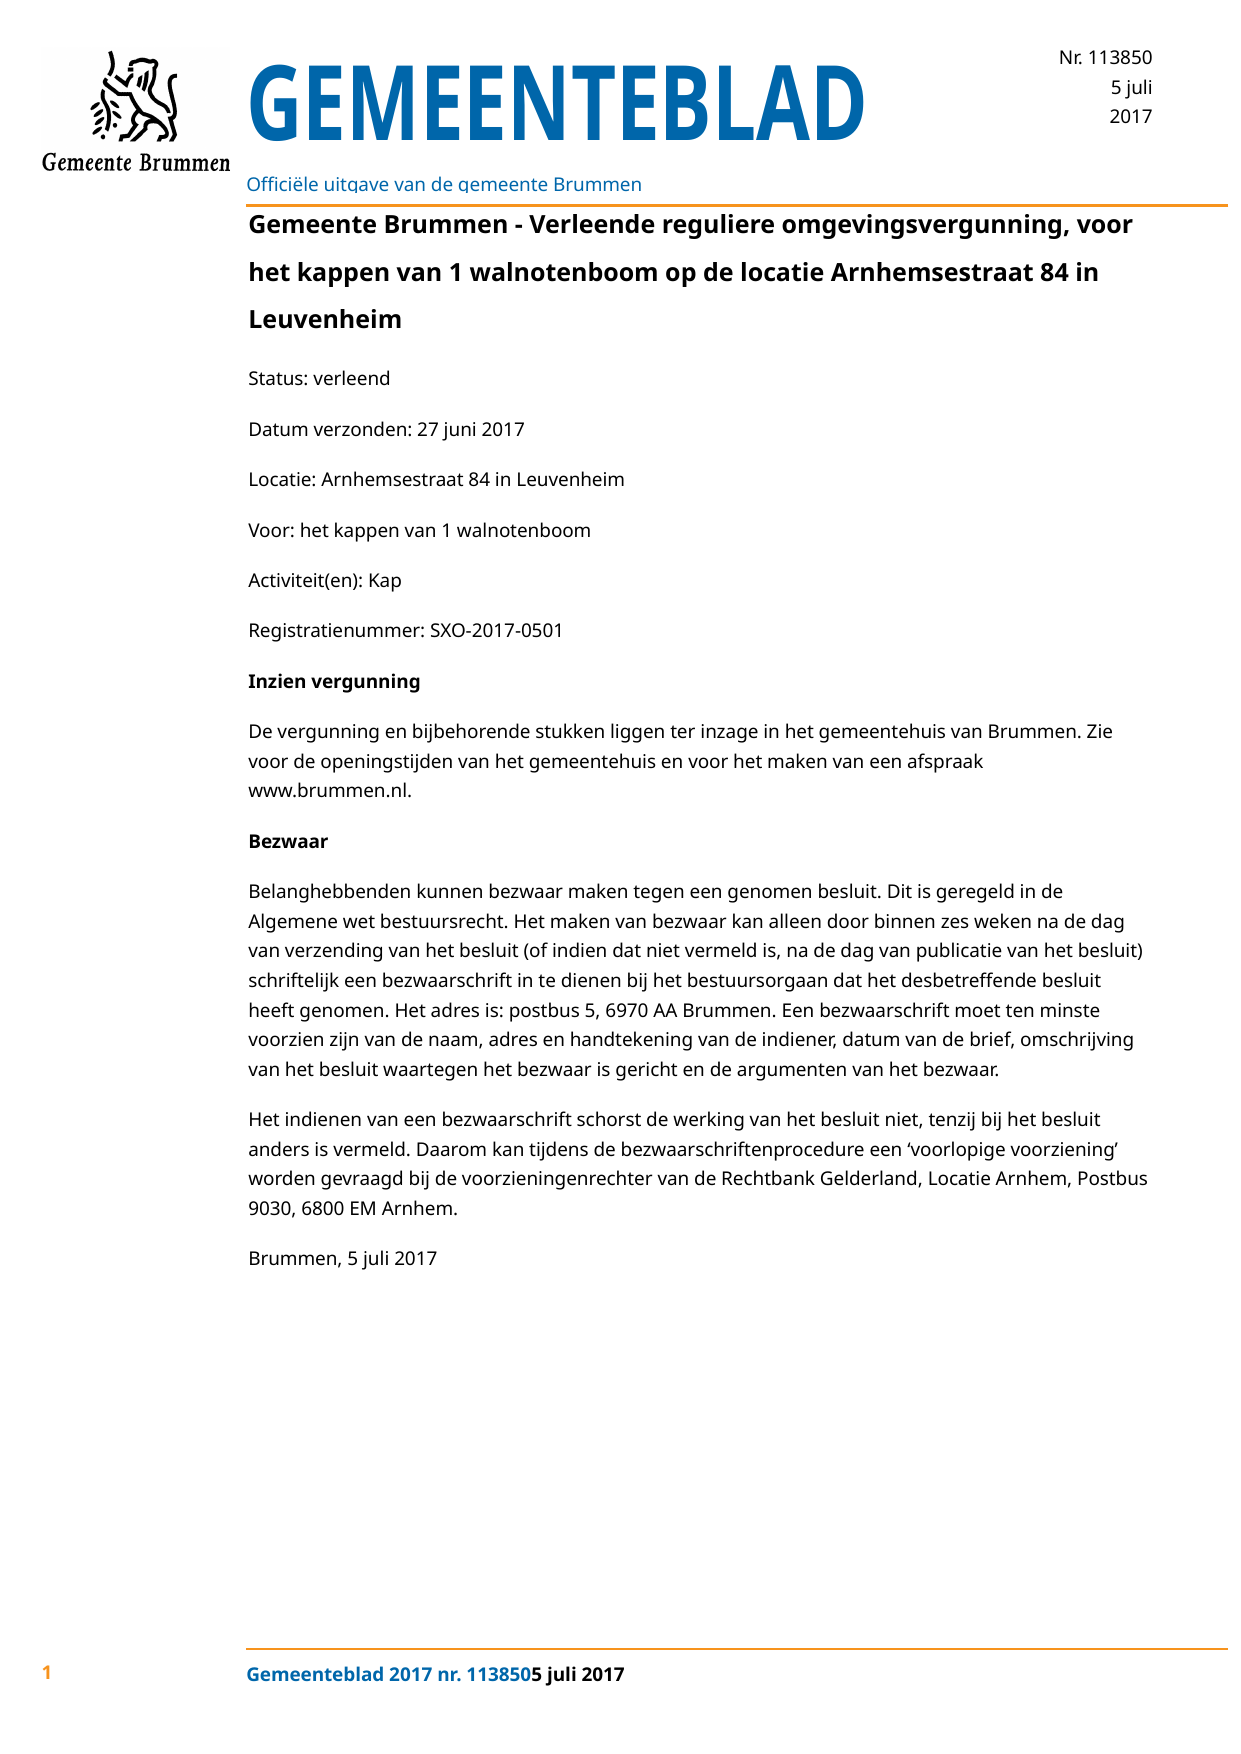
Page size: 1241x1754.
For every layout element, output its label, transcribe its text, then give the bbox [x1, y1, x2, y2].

text Bezwaar [248, 828, 1152, 854]
text Registratienummer: SXO-2017-0501 [248, 618, 1152, 643]
text Belanghebbenden kunnen bezwaar maken tegen een genomen besluit. Dit is geregeld in de Algemene wet bestuursrecht. Het maken van bezwaar kan alleen door binnen zes weken na de dag van verzending van het besluit (of indien dat niet vermeld is, na de dag van publicatie van het besluit) schriftelijk een bezwaarschrift in te dienen bij het bestuursorgaan dat het desbetreffende besluit heeft genomen. Het adres is: postbus 5, 6970 AA Brummen. Een bezwaarschrift moet ten minste voorzien zijn van de naam, adres en handtekening van de indiener, datum van de brief, omschrijving van het besluit waartegen het bezwaar is gericht en de argumenten van het bezwaar. [248, 878, 1152, 1082]
text Datum verzonden: 27 juni 2017 [248, 416, 1152, 442]
text Status: verleend [248, 366, 1152, 391]
text Activiteit(en): Kap [248, 567, 1152, 593]
text Het indienen van een bezwaarschrift schorst de werking van het besluit niet, tenzij bij het besluit anders is vermeld. Daarom kan tijdens de bezwaarschriftenprocedure een ‘voorlopige voorziening’ worden gevraagd bij de voorzieningenrechter van de Rechtbank Gelderland, Locatie Arnhem, Postbus 9030, 6800 EM Arnhem. [248, 1106, 1152, 1221]
text De vergunning en bijbehorende stukken liggen ter inzage in het gemeentehuis van Brummen. Zie voor de openingstijden van het gemeentehuis en voor het maken van een afspraak www.brummen.nl. [248, 718, 1152, 803]
text Voor: het kappen van 1 walnotenboom [248, 517, 1152, 542]
text Locatie: Arnhemsestraat 84 in Leuvenheim [248, 466, 1152, 492]
text Brummen, 5 juli 2017 [248, 1246, 1152, 1271]
text Gemeente Brummen - Verleende reguliere omgevingsvergunning, voor het kappen van 1 walnotenboom op de locatie Arnhemsestraat 84 in Leuvenheim [248, 207, 1152, 336]
text Inzien vergunning [248, 668, 1152, 694]
picture [41, 47, 231, 172]
